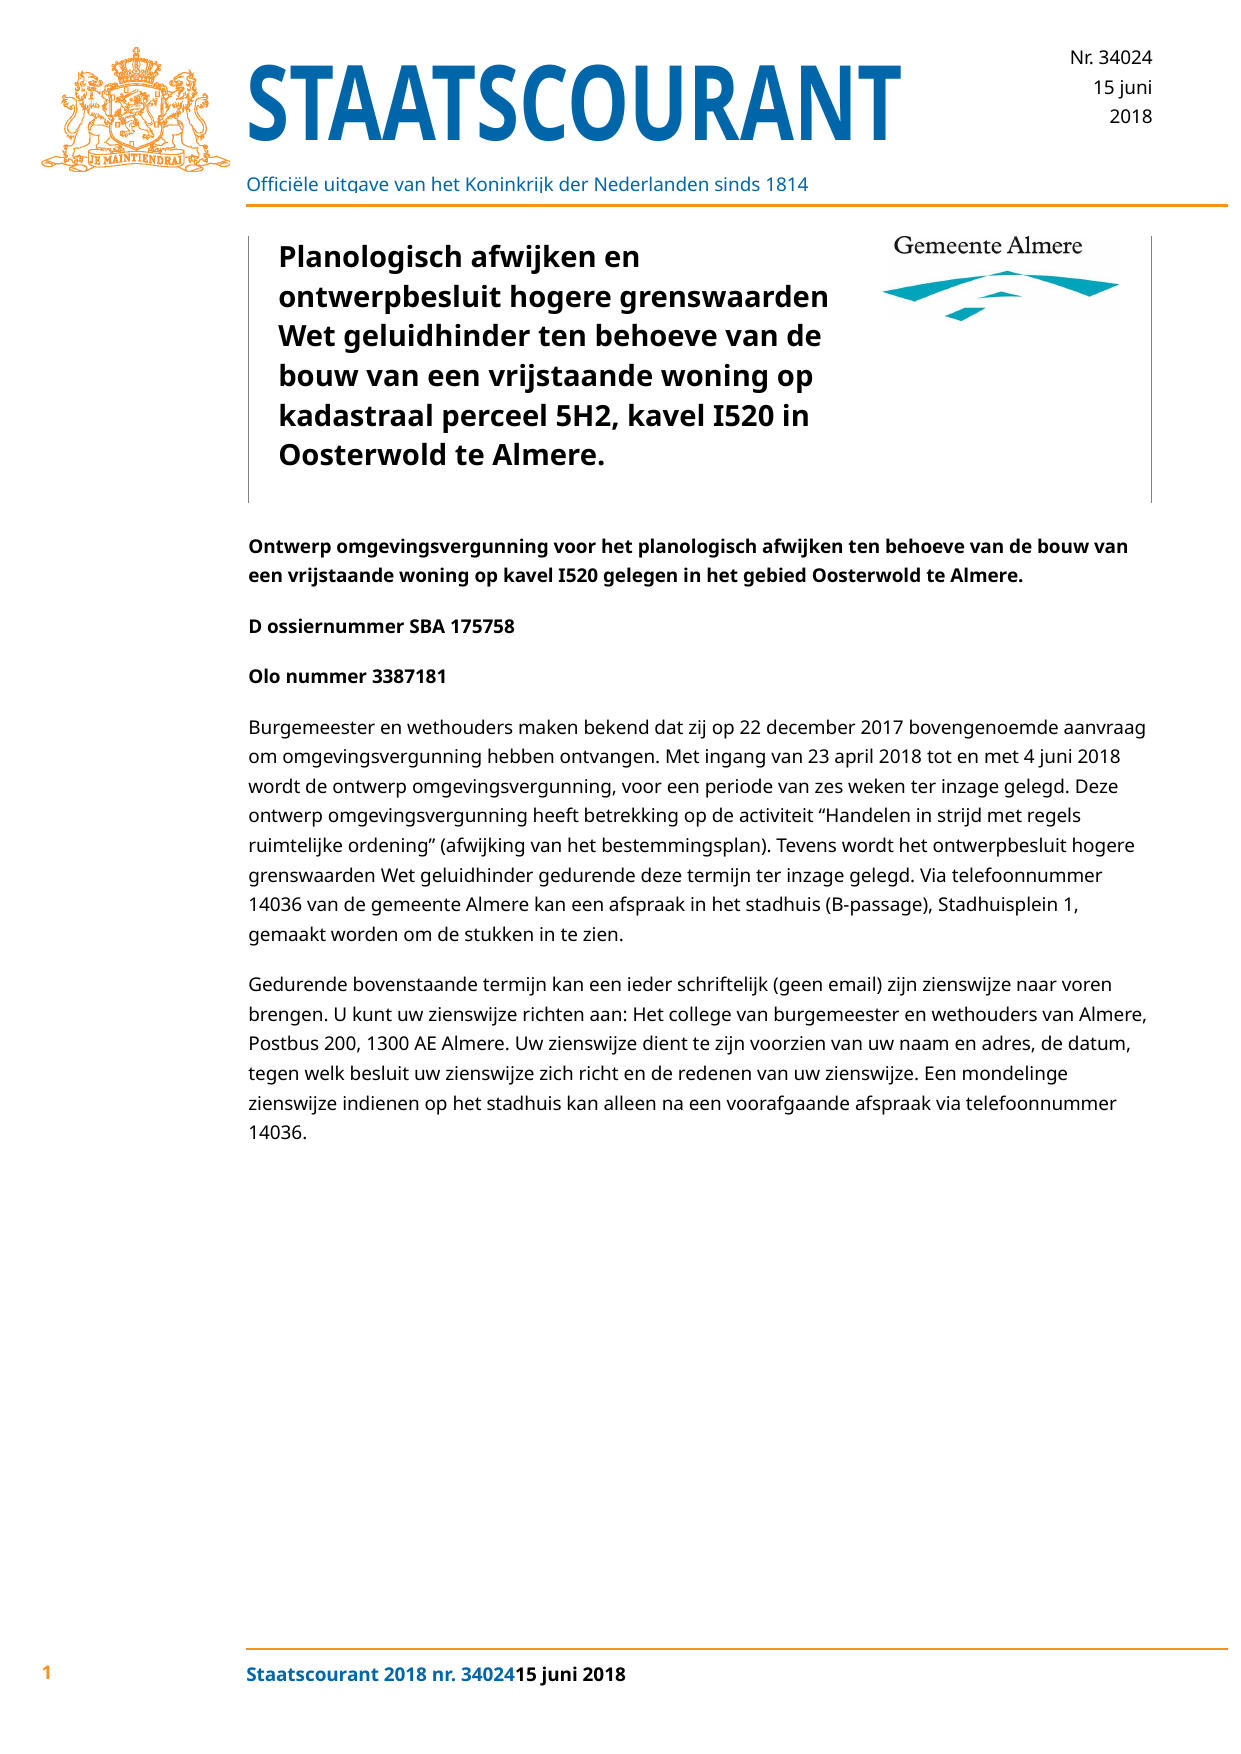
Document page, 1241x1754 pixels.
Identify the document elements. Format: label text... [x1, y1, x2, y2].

text Burgemeester en wethouders maken bekend dat zij op 22 december 2017 bovengenoemde aanvraag om omgevingsvergunning hebben ontvangen. Met ingang van 23 april 2018 tot en met 4 juni 2018 wordt de ontwerp omgevingsvergunning, voor een periode van zes weken ter inzage gelegd. Deze ontwerp omgevingsvergunning heeft betrekking op de activiteit “Handelen in strijd met regels ruimtelijke ordening” (afwijking van het bestemmingsplan). Tevens wordt het ontwerpbesluit hogere grenswaarden Wet geluidhinder gedurende deze termijn ter inzage gelegd. Via telefoonnummer 14036 van de gemeente Almere kan een afspraak in het stadhuis (B-passage), Stadhuisplein 1, gemaakt worden om de stukken in te zien. [248, 714, 1152, 947]
table_header Planologisch afwijken en ontwerpbesluit hogere grenswaarden Wet geluidhinder ten behoeve van de bouw van een vrijstaande woning op kadastraal perceel 5H2, kavel I520 in Oosterwold te Almere. [249, 236, 850, 503]
picture [882, 236, 1119, 321]
picture [41, 47, 231, 172]
text Gedurende bovenstaande termijn kan een ieder schriftelijk (geen email) zijn zienswijze naar voren brengen. U kunt uw zienswijze richten aan: Het college van burgemeester en wethouders van Almere, Postbus 200, 1300 AE Almere. Uw zienswijze dient te zijn voorzien van uw naam en adres, de datum, tegen welk besluit uw zienswijze zich richt en de redenen van uw zienswijze. Een mondelinge zienswijze indienen op het stadhuis kan alleen na een voorafgaande afspraak via telefoonnummer 14036. [248, 971, 1152, 1145]
text Olo nummer 3387181 [248, 663, 1152, 689]
text Ontwerp omgevingsvergunning voor het planologisch afwijken ten behoeve van de bouw van een vrijstaande woning op kavel I520 gelegen in het gebied Oosterwold te Almere. [248, 533, 1152, 588]
table_header [850, 236, 1151, 503]
text D ossiernummer SBA 175758 [248, 613, 1152, 639]
